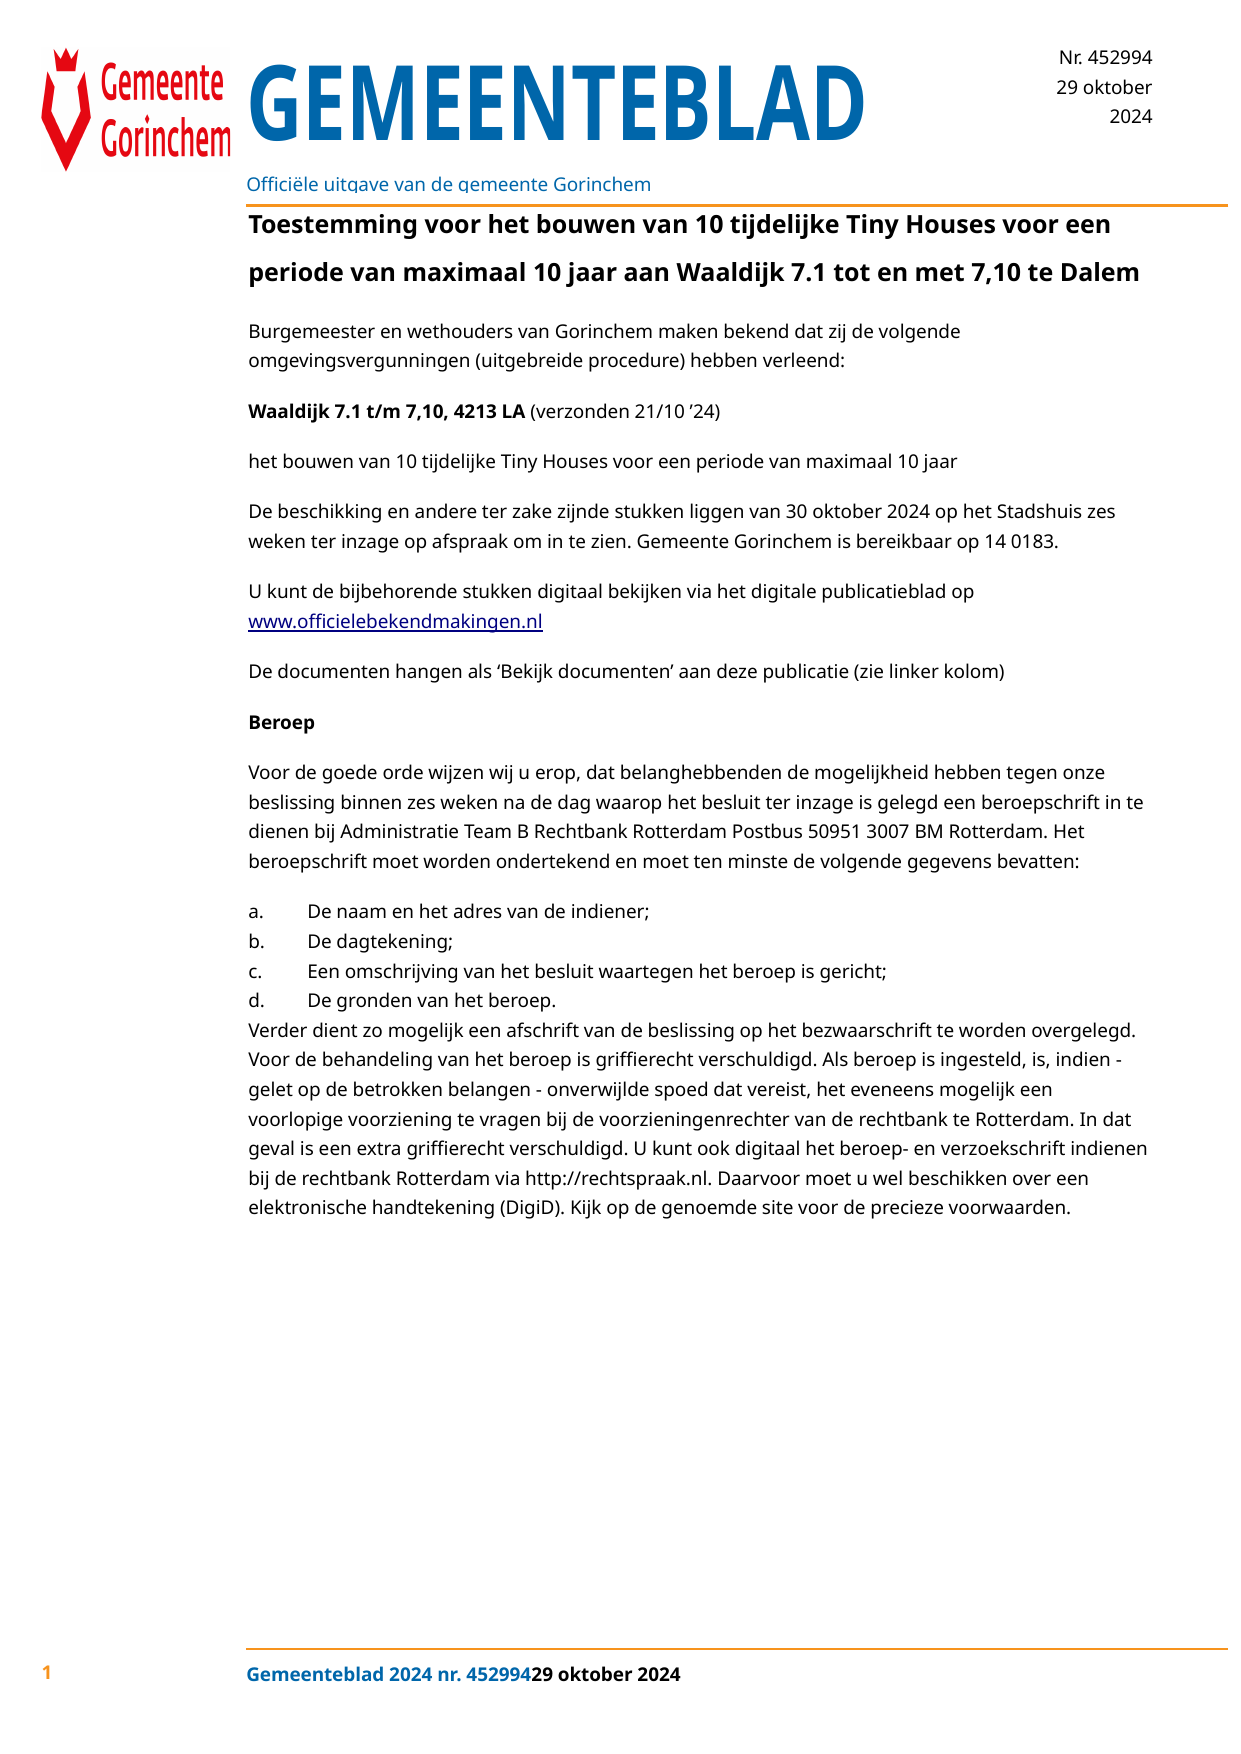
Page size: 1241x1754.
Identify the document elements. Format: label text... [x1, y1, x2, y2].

text De documenten hangen als ‘Bekijk documenten’ aan deze publicatie (zie linker kolom) [248, 659, 1152, 684]
text Verder dient zo mogelijk een afschrift van de beslissing op het bezwaarschrift te worden overgelegd. Voor de behandeling van het beroep is griffierecht verschuldigd. Als beroep is ingesteld, is, indien - gelet op de betrokken belangen - onverwijlde spoed dat vereist, het eveneens mogelijk een voorlopige voorziening te vragen bij de voorzieningenrechter van de rechtbank te Rotterdam. In dat geval is een extra griffierecht verschuldigd. U kunt ook digitaal het beroep- en verzoekschrift indienen bij de rechtbank Rotterdam via http://rechtspraak.nl. Daarvoor moet u wel beschikken over een elektronische handtekening (DigiD). Kijk op de genoemde site voor de precieze voorwaarden. [248, 1017, 1152, 1220]
list Een omschrijving van het besluit waartegen het beroep is gericht; [248, 958, 1152, 984]
list De naam en het adres van de indiener; [248, 899, 1152, 924]
picture [41, 47, 231, 172]
list De gronden van het beroep. [248, 987, 1152, 1013]
text Toestemming voor het bouwen van 10 tijdelijke Tiny Houses voor een periode van maximaal 10 jaar aan Waaldijk 7.1 tot en met 7,10 te Dalem [248, 207, 1152, 288]
text U kunt de bijbehorende stukken digitaal bekijken via het digitale publicatieblad op www.officielebekendmakingen.nl [248, 579, 1152, 634]
text Beroep [248, 709, 1152, 735]
text De beschikking en andere ter zake zijnde stukken liggen van 30 oktober 2024 op het Stadshuis zes weken ter inzage op afspraak om in te zien. Gemeente Gorinchem is bereikbaar op 14 0183. [248, 499, 1152, 554]
text het bouwen van 10 tijdelijke Tiny Houses voor een periode van maximaal 10 jaar [248, 448, 1152, 474]
list De dagtekening; [248, 928, 1152, 954]
text Voor de goede orde wijzen wij u erop, dat belanghebbenden de mogelijkheid hebben tegen onze beslissing binnen zes weken na de dag waarop het besluit ter inzage is gelegd een beroepschrift in te dienen bij Administratie Team B Rechtbank Rotterdam Postbus 50951 3007 BM Rotterdam. Het beroepschrift moet worden ondertekend en moet ten minste de volgende gegevens bevatten: [248, 759, 1152, 874]
text Waaldijk 7.1 t/m 7,10, 4213 LA (verzonden 21/10 ’24) [248, 398, 1152, 424]
text Burgemeester en wethouders van Gorinchem maken bekend dat zij de volgende omgevingsvergunningen (uitgebreide procedure) hebben verleend: [248, 318, 1152, 373]
